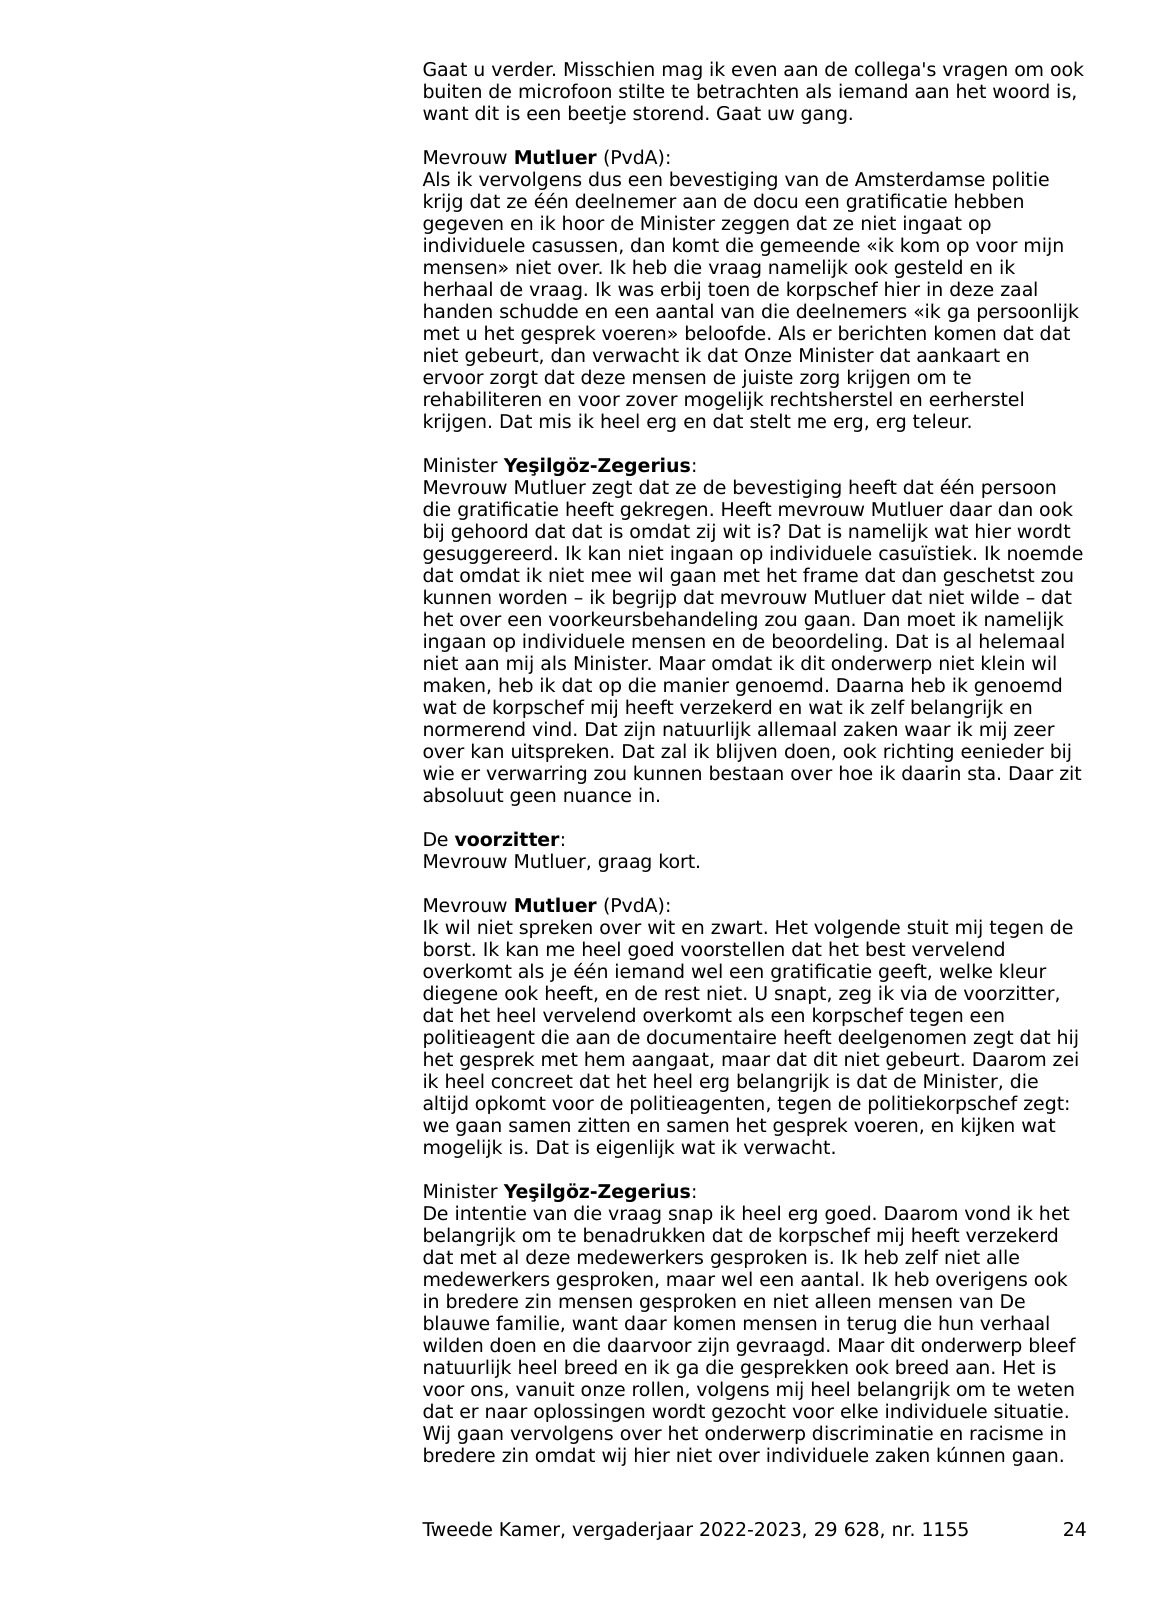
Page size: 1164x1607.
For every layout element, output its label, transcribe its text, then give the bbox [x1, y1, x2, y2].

text De intentie van die vraag snap ik heel erg goed. Daarom vond ik het belangrijk om te benadrukken dat de korpschef mij heeft verzekerd dat met al deze medewerkers gesproken is. Ik heb zelf niet alle medewerkers gesproken, maar wel een aantal. Ik heb overigens ook in bredere zin mensen gesproken en niet alleen mensen van De blauwe familie, want daar komen mensen in terug die hun verhaal wilden doen en die daarvoor zijn gevraagd. Maar dit onderwerp bleef natuurlijk heel breed en ik ga die gesprekken ook breed aan. Het is voor ons, vanuit onze rollen, volgens mij heel belangrijk om te weten dat er naar oplossingen wordt gezocht voor elke individuele situatie. Wij gaan vervolgens over het onderwerp discriminatie en racisme in bredere zin omdat wij hier niet over individuele zaken kúnnen gaan. [422, 1203, 1087, 1467]
text Mevrouw Mutluer (PvdA): [422, 895, 1087, 917]
text Mevrouw Mutluer (PvdA): [422, 147, 1087, 169]
text Gaat u verder. Misschien mag ik even aan de collega's vragen om ook buiten de microfoon stilte te betrachten als iemand aan het woord is, want dit is een beetje storend. Gaat uw gang. [422, 59, 1087, 125]
text Ik wil niet spreken over wit en zwart. Het volgende stuit mij tegen de borst. Ik kan me heel goed voorstellen dat het best vervelend overkomt als je één iemand wel een gratificatie geeft, welke kleur diegene ook heeft, en de rest niet. U snapt, zeg ik via de voorzitter, dat het heel vervelend overkomt als een korpschef tegen een politieagent die aan de documentaire heeft deelgenomen zegt dat hij het gesprek met hem aangaat, maar dat dit niet gebeurt. Daarom zei ik heel concreet dat het heel erg belangrijk is dat de Minister, die altijd opkomt voor de politieagenten, tegen de politiekorpschef zegt: we gaan samen zitten en samen het gesprek voeren, en kijken wat mogelijk is. Dat is eigenlijk wat ik verwacht. [422, 917, 1087, 1159]
text Mevrouw Mutluer, graag kort. [422, 851, 1087, 873]
text De voorzitter: [422, 829, 1087, 851]
text Minister Yeşilgöz-Zegerius: [422, 1181, 1087, 1203]
text Minister Yeşilgöz-Zegerius: [422, 455, 1087, 477]
text Als ik vervolgens dus een bevestiging van de Amsterdamse politie krijg dat ze één deelnemer aan de docu een gratificatie hebben gegeven en ik hoor de Minister zeggen dat ze niet ingaat op individuele casussen, dan komt die gemeende «ik kom op voor mijn mensen» niet over. Ik heb die vraag namelijk ook gesteld en ik herhaal de vraag. Ik was erbij toen de korpschef hier in deze zaal handen schudde en een aantal van die deelnemers «ik ga persoonlijk met u het gesprek voeren» beloofde. Als er berichten komen dat dat niet gebeurt, dan verwacht ik dat Onze Minister dat aankaart en ervoor zorgt dat deze mensen de juiste zorg krijgen om te rehabiliteren en voor zover mogelijk rechtsherstel en eerherstel krijgen. Dat mis ik heel erg en dat stelt me erg, erg teleur. [422, 169, 1087, 433]
text Mevrouw Mutluer zegt dat ze de bevestiging heeft dat één persoon die gratificatie heeft gekregen. Heeft mevrouw Mutluer daar dan ook bij gehoord dat dat is omdat zij wit is? Dat is namelijk wat hier wordt gesuggereerd. Ik kan niet ingaan op individuele casuïstiek. Ik noemde dat omdat ik niet mee wil gaan met het frame dat dan geschetst zou kunnen worden – ik begrijp dat mevrouw Mutluer dat niet wilde – dat het over een voorkeursbehandeling zou gaan. Dan moet ik namelijk ingaan op individuele mensen en de beoordeling. Dat is al helemaal niet aan mij als Minister. Maar omdat ik dit onderwerp niet klein wil maken, heb ik dat op die manier genoemd. Daarna heb ik genoemd wat de korpschef mij heeft verzekerd en wat ik zelf belangrijk en normerend vind. Dat zijn natuurlijk allemaal zaken waar ik mij zeer over kan uitspreken. Dat zal ik blijven doen, ook richting eenieder bij wie er verwarring zou kunnen bestaan over hoe ik daarin sta. Daar zit absoluut geen nuance in. [422, 477, 1087, 807]
